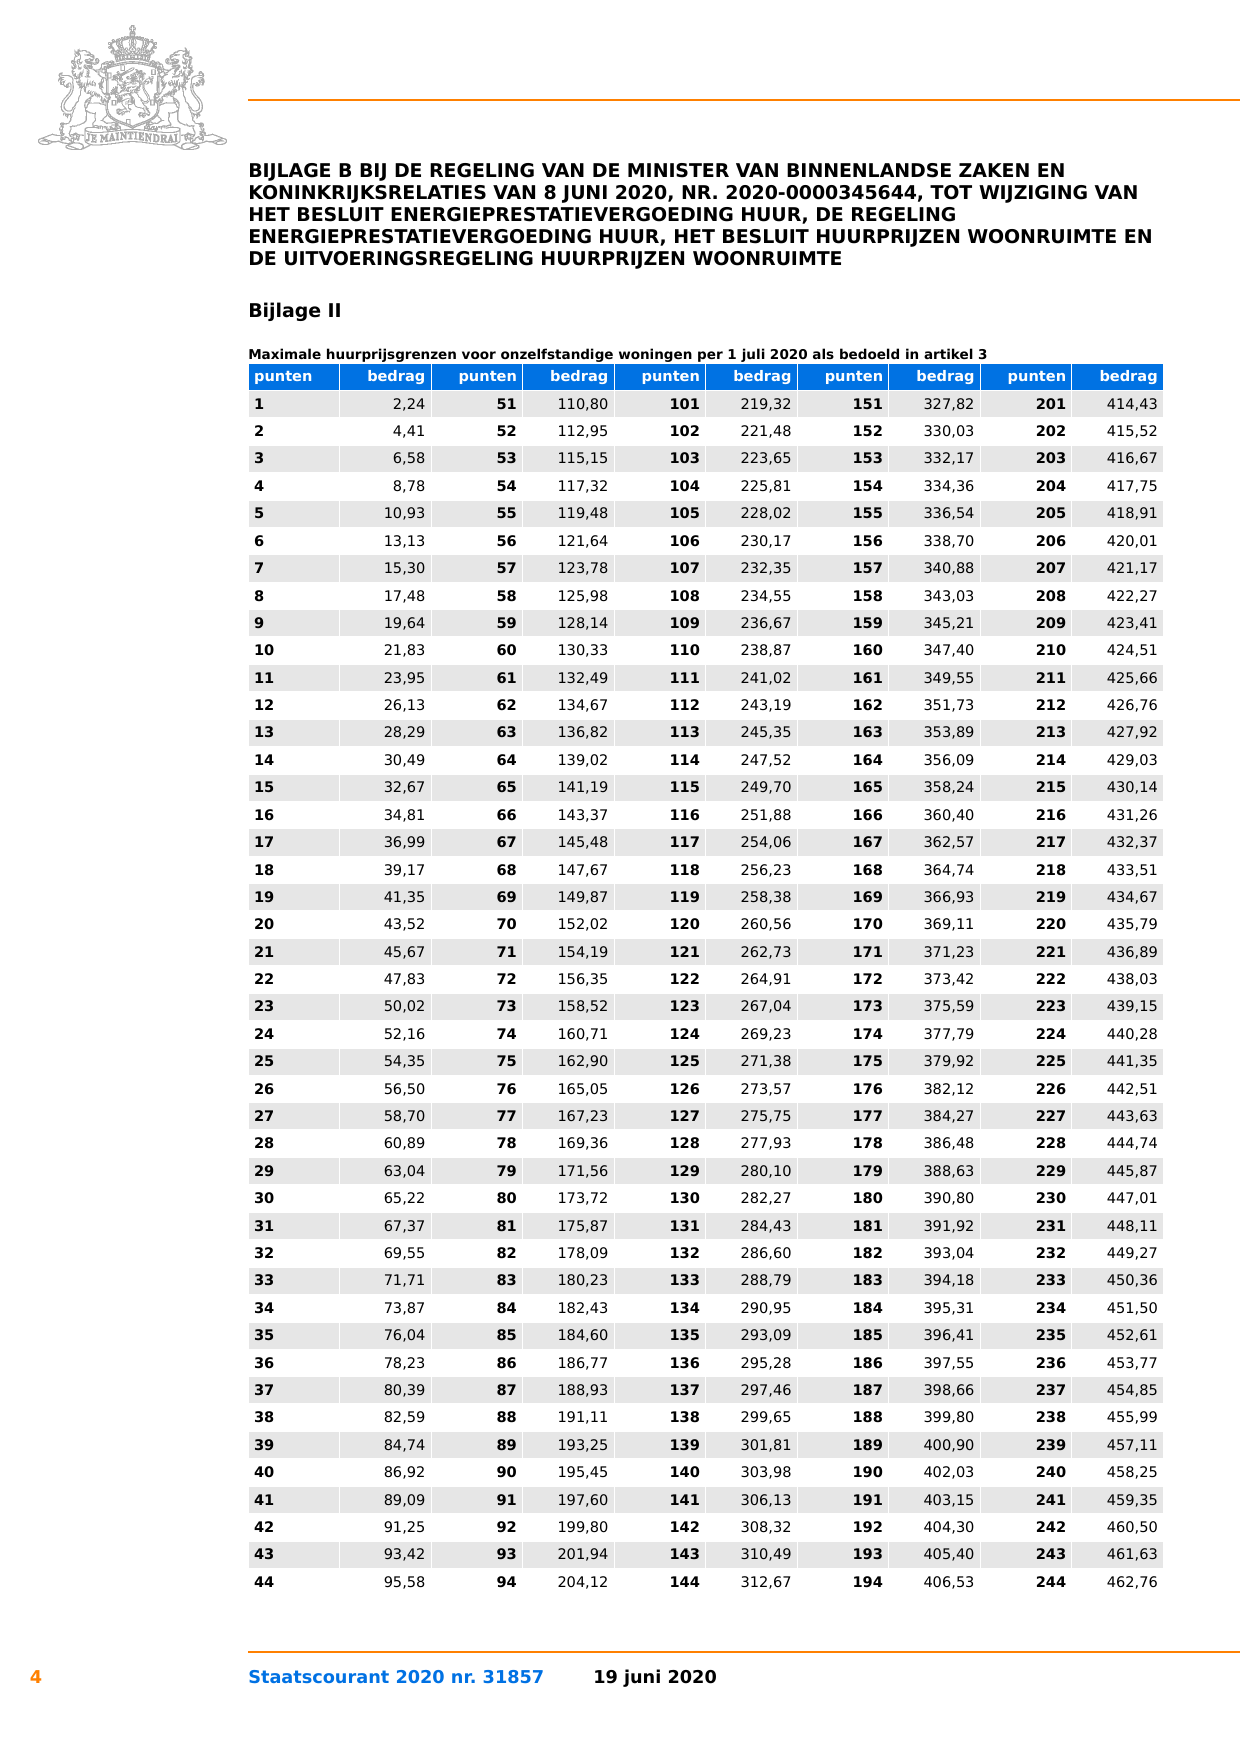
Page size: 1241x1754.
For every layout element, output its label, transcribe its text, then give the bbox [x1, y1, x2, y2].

table_cell 29 [249, 1158, 339, 1184]
table_cell 127 [615, 1103, 705, 1129]
table_cell 121,64 [523, 528, 614, 554]
table_cell 56 [432, 528, 522, 554]
table_cell 221 [981, 939, 1071, 965]
table_cell 395,31 [889, 1295, 980, 1321]
table_cell 94 [432, 1569, 522, 1595]
table_cell 67,37 [340, 1213, 431, 1239]
table_cell 201,94 [523, 1542, 614, 1568]
table_cell 21,83 [340, 638, 431, 664]
table_cell 179 [798, 1158, 888, 1184]
table_cell 103 [615, 446, 705, 472]
table_cell 201 [981, 391, 1071, 417]
table_cell 106 [615, 528, 705, 554]
table_cell 60 [432, 638, 522, 664]
table_cell 36,99 [340, 829, 431, 856]
table_cell 360,40 [889, 802, 980, 828]
table_cell punten [798, 364, 888, 390]
table_cell 28,29 [340, 720, 431, 746]
table_cell 151 [798, 391, 888, 417]
table_cell 169 [798, 884, 888, 910]
table_cell 2,24 [340, 391, 431, 417]
table_cell 112,95 [523, 418, 614, 445]
table_cell 194 [798, 1569, 888, 1595]
table_cell 117,32 [523, 473, 614, 499]
table_cell 277,93 [706, 1131, 797, 1157]
table_cell 101 [615, 391, 705, 417]
table_cell 388,63 [889, 1158, 980, 1184]
table_cell 59 [432, 610, 522, 636]
table_cell 394,18 [889, 1268, 980, 1294]
table_cell 452,61 [1072, 1323, 1163, 1349]
table_cell 216 [981, 802, 1071, 828]
table_cell 247,52 [706, 747, 797, 773]
table_cell 77 [432, 1103, 522, 1129]
table_cell 149,87 [523, 884, 614, 910]
table_cell 256,23 [706, 857, 797, 883]
table_cell 18 [249, 857, 339, 883]
table_cell 164 [798, 747, 888, 773]
table_cell 155 [798, 501, 888, 527]
table_cell 439,15 [1072, 994, 1163, 1020]
table_cell 68 [432, 857, 522, 883]
table_cell 218 [981, 857, 1071, 883]
table_cell 113 [615, 720, 705, 746]
table_cell 418,91 [1072, 501, 1163, 527]
table_cell 26 [249, 1076, 339, 1102]
table_cell 53 [432, 446, 522, 472]
table_cell 64 [432, 747, 522, 773]
table_cell 396,41 [889, 1323, 980, 1349]
table_cell 56,50 [340, 1076, 431, 1102]
table_cell 192 [798, 1514, 888, 1541]
table_cell 15,30 [340, 555, 431, 582]
table_cell 362,57 [889, 829, 980, 856]
table_cell 3 [249, 446, 339, 472]
table_cell 4 [249, 473, 339, 499]
table_cell 264,91 [706, 966, 797, 993]
table_cell 134 [615, 1295, 705, 1321]
table_cell 182 [798, 1240, 888, 1267]
table_cell 85 [432, 1323, 522, 1349]
table_cell 191,11 [523, 1405, 614, 1431]
table_cell 217 [981, 829, 1071, 856]
table_cell 338,70 [889, 528, 980, 554]
table_cell 110 [615, 638, 705, 664]
table_cell 128 [615, 1131, 705, 1157]
table_cell 34,81 [340, 802, 431, 828]
table_cell 206 [981, 528, 1071, 554]
table_cell 215 [981, 775, 1071, 801]
table_cell 171,56 [523, 1158, 614, 1184]
table_cell 223,65 [706, 446, 797, 472]
table_cell 180,23 [523, 1268, 614, 1294]
table_cell 160,71 [523, 1021, 614, 1047]
table_cell 36 [249, 1350, 339, 1376]
table_cell 243,19 [706, 692, 797, 719]
table_cell 284,43 [706, 1213, 797, 1239]
table_cell 458,25 [1072, 1459, 1163, 1486]
table_cell 89,09 [340, 1487, 431, 1513]
table_cell 6,58 [340, 446, 431, 472]
table_cell 226 [981, 1076, 1071, 1102]
table_cell 371,23 [889, 939, 980, 965]
table_cell 271,38 [706, 1049, 797, 1075]
table_cell 202 [981, 418, 1071, 445]
table_cell 280,10 [706, 1158, 797, 1184]
table_cell 209 [981, 610, 1071, 636]
table_cell 369,11 [889, 911, 980, 938]
table_cell 295,28 [706, 1350, 797, 1376]
table_cell 62 [432, 692, 522, 719]
table_cell bedrag [340, 364, 431, 390]
table_cell 165 [798, 775, 888, 801]
table_cell 54,35 [340, 1049, 431, 1075]
table_cell 158,52 [523, 994, 614, 1020]
table_cell 222 [981, 966, 1071, 993]
table_cell 424,51 [1072, 638, 1163, 664]
table_cell 140 [615, 1459, 705, 1486]
table_cell 170 [798, 911, 888, 938]
table_cell 12 [249, 692, 339, 719]
table_cell 118 [615, 857, 705, 883]
table_cell 145,48 [523, 829, 614, 856]
table_cell 176 [798, 1076, 888, 1102]
table_cell 332,17 [889, 446, 980, 472]
table_cell 461,63 [1072, 1542, 1163, 1568]
table_cell 178,09 [523, 1240, 614, 1267]
table_cell 13 [249, 720, 339, 746]
table_cell 239 [981, 1432, 1071, 1458]
table_cell 373,42 [889, 966, 980, 993]
table_cell 223 [981, 994, 1071, 1020]
table_cell 116 [615, 802, 705, 828]
table_cell 42 [249, 1514, 339, 1541]
table_cell 444,74 [1072, 1131, 1163, 1157]
table_cell 308,32 [706, 1514, 797, 1541]
table_cell 57 [432, 555, 522, 582]
table_cell 119,48 [523, 501, 614, 527]
table_cell 161 [798, 665, 888, 691]
table_cell 224 [981, 1021, 1071, 1047]
table_cell 189 [798, 1432, 888, 1458]
table_cell 71,71 [340, 1268, 431, 1294]
table_cell 141,19 [523, 775, 614, 801]
table_cell 119 [615, 884, 705, 910]
table_cell 379,92 [889, 1049, 980, 1075]
table_cell 375,59 [889, 994, 980, 1020]
table_cell 141 [615, 1487, 705, 1513]
table_cell 76,04 [340, 1323, 431, 1349]
table_cell 402,03 [889, 1459, 980, 1486]
table_cell 406,53 [889, 1569, 980, 1595]
table_cell 136 [615, 1350, 705, 1376]
table_cell 52 [432, 418, 522, 445]
table_cell 227 [981, 1103, 1071, 1129]
table_cell bedrag [1072, 364, 1163, 390]
table_cell 63 [432, 720, 522, 746]
table_cell 15 [249, 775, 339, 801]
table_cell 237 [981, 1377, 1071, 1403]
table_cell 165,05 [523, 1076, 614, 1102]
table_cell 69 [432, 884, 522, 910]
table_cell 249,70 [706, 775, 797, 801]
table_cell 384,27 [889, 1103, 980, 1129]
table_cell 35 [249, 1323, 339, 1349]
table_cell 297,46 [706, 1377, 797, 1403]
table_cell 242 [981, 1514, 1071, 1541]
table_cell 454,85 [1072, 1377, 1163, 1403]
table_cell 93,42 [340, 1542, 431, 1568]
table_cell 90 [432, 1459, 522, 1486]
table_cell 336,54 [889, 501, 980, 527]
table_cell 349,55 [889, 665, 980, 691]
table_cell 109 [615, 610, 705, 636]
table_cell 43,52 [340, 911, 431, 938]
table_cell 175,87 [523, 1213, 614, 1239]
table_cell 417,75 [1072, 473, 1163, 499]
table_cell 23,95 [340, 665, 431, 691]
table_cell 462,76 [1072, 1569, 1163, 1595]
table_cell 275,75 [706, 1103, 797, 1129]
table_cell 191 [798, 1487, 888, 1513]
table_cell 186 [798, 1350, 888, 1376]
table_cell 24 [249, 1021, 339, 1047]
table_cell 65 [432, 775, 522, 801]
table_cell 93 [432, 1542, 522, 1568]
table_cell 80 [432, 1185, 522, 1212]
table_cell bedrag [706, 364, 797, 390]
subtitle Bijlage II [248, 300, 1163, 322]
table_cell 39,17 [340, 857, 431, 883]
table_cell 108 [615, 583, 705, 609]
table_cell 138 [615, 1405, 705, 1431]
table_cell 193 [798, 1542, 888, 1568]
table_cell 404,30 [889, 1514, 980, 1541]
table_cell 50,02 [340, 994, 431, 1020]
table_cell 426,76 [1072, 692, 1163, 719]
table_cell 197,60 [523, 1487, 614, 1513]
subtitle BIJLAGE B BIJ DE REGELING VAN DE MINISTER VAN BINNENLANDSE ZAKEN EN KONINKRIJKSRELATIES VAN 8 JUNI 2020, NR. 2020-0000345644, TOT WIJZIGING VAN HET BESLUIT ENERGIEPRESTATIEVERGOEDING HUUR, DE REGELING ENERGIEPRESTATIEVERGOEDING HUUR, HET BESLUIT HUURPRIJZEN WOONRUIMTE EN DE UITVOERINGSREGELING HUURPRIJZEN WOONRUIMTE [248, 160, 1163, 270]
table_cell 443,63 [1072, 1103, 1163, 1129]
table_cell 159 [798, 610, 888, 636]
table_cell 43 [249, 1542, 339, 1568]
table_cell 63,04 [340, 1158, 431, 1184]
table_cell 139 [615, 1432, 705, 1458]
table_cell 25 [249, 1049, 339, 1075]
table_cell 87 [432, 1377, 522, 1403]
table_cell 290,95 [706, 1295, 797, 1321]
table_cell 172 [798, 966, 888, 993]
table_cell 438,03 [1072, 966, 1163, 993]
table_cell 327,82 [889, 391, 980, 417]
table_cell 208 [981, 583, 1071, 609]
table_cell 126 [615, 1076, 705, 1102]
table_cell 347,40 [889, 638, 980, 664]
table_cell 238 [981, 1405, 1071, 1431]
table_cell 102 [615, 418, 705, 445]
table_cell 152 [798, 418, 888, 445]
table_cell 162 [798, 692, 888, 719]
table_cell 267,04 [706, 994, 797, 1020]
table_cell 310,49 [706, 1542, 797, 1568]
table_cell 154,19 [523, 939, 614, 965]
table_cell 254,06 [706, 829, 797, 856]
table_cell 397,55 [889, 1350, 980, 1376]
table_cell 251,88 [706, 802, 797, 828]
table_cell 124 [615, 1021, 705, 1047]
table_cell 288,79 [706, 1268, 797, 1294]
table_cell 204 [981, 473, 1071, 499]
table_cell 86,92 [340, 1459, 431, 1486]
table_cell 432,37 [1072, 829, 1163, 856]
table_cell 183 [798, 1268, 888, 1294]
table_cell 19 [249, 884, 339, 910]
table_cell 459,35 [1072, 1487, 1163, 1513]
table_cell 312,67 [706, 1569, 797, 1595]
table_cell 442,51 [1072, 1076, 1163, 1102]
table_cell 95,58 [340, 1569, 431, 1595]
table_cell 177 [798, 1103, 888, 1129]
table_cell 78 [432, 1131, 522, 1157]
table_cell 447,01 [1072, 1185, 1163, 1212]
table_cell 353,89 [889, 720, 980, 746]
table_cell 340,88 [889, 555, 980, 582]
table_cell 391,92 [889, 1213, 980, 1239]
table_cell 162,90 [523, 1049, 614, 1075]
table_cell 19,64 [340, 610, 431, 636]
table_cell bedrag [523, 364, 614, 390]
table_cell 433,51 [1072, 857, 1163, 883]
table_cell 47,83 [340, 966, 431, 993]
table_cell 142 [615, 1514, 705, 1541]
table_cell 233 [981, 1268, 1071, 1294]
table_cell 243 [981, 1542, 1071, 1568]
table_cell 16 [249, 802, 339, 828]
table_cell 123 [615, 994, 705, 1020]
table_cell 144 [615, 1569, 705, 1595]
table_cell 84 [432, 1295, 522, 1321]
table_cell 34 [249, 1295, 339, 1321]
table_cell 72 [432, 966, 522, 993]
table_cell 230 [981, 1185, 1071, 1212]
table_cell bedrag [889, 364, 980, 390]
table_cell 364,74 [889, 857, 980, 883]
table_cell 403,15 [889, 1487, 980, 1513]
table_cell 299,65 [706, 1405, 797, 1431]
table_cell 51 [432, 391, 522, 417]
table_cell 220 [981, 911, 1071, 938]
table_cell 128,14 [523, 610, 614, 636]
table_cell 167 [798, 829, 888, 856]
table_cell punten [432, 364, 522, 390]
table_cell 232 [981, 1240, 1071, 1267]
table_cell 132 [615, 1240, 705, 1267]
table_cell 120 [615, 911, 705, 938]
table_cell 27 [249, 1103, 339, 1129]
table_cell 420,01 [1072, 528, 1163, 554]
table_cell 58 [432, 583, 522, 609]
table_cell 156 [798, 528, 888, 554]
table_cell 241,02 [706, 665, 797, 691]
table_cell 157 [798, 555, 888, 582]
table_cell 210 [981, 638, 1071, 664]
table_cell 245,35 [706, 720, 797, 746]
table_cell 400,90 [889, 1432, 980, 1458]
table_cell 431,26 [1072, 802, 1163, 828]
table_cell 11 [249, 665, 339, 691]
table_cell 9 [249, 610, 339, 636]
table_cell 213 [981, 720, 1071, 746]
table_cell 115,15 [523, 446, 614, 472]
table_cell 133 [615, 1268, 705, 1294]
table_cell 1 [249, 391, 339, 417]
table_cell 219,32 [706, 391, 797, 417]
table_cell 219 [981, 884, 1071, 910]
table_cell 301,81 [706, 1432, 797, 1458]
table_cell 211 [981, 665, 1071, 691]
table_cell punten [249, 364, 339, 390]
table_cell 241 [981, 1487, 1071, 1513]
table_cell 269,23 [706, 1021, 797, 1047]
table_cell 112 [615, 692, 705, 719]
table_cell 415,52 [1072, 418, 1163, 445]
table_cell 228,02 [706, 501, 797, 527]
table_cell 2 [249, 418, 339, 445]
table_cell 351,73 [889, 692, 980, 719]
table_cell 32,67 [340, 775, 431, 801]
table_cell 260,56 [706, 911, 797, 938]
table_cell 445,87 [1072, 1158, 1163, 1184]
table_cell 10 [249, 638, 339, 664]
table_cell 125,98 [523, 583, 614, 609]
table_cell 67 [432, 829, 522, 856]
table_cell 115 [615, 775, 705, 801]
table_cell 121 [615, 939, 705, 965]
table_cell 66 [432, 802, 522, 828]
table_cell 184,60 [523, 1323, 614, 1349]
table_cell 31 [249, 1213, 339, 1239]
table_cell 203 [981, 446, 1071, 472]
table_cell 131 [615, 1213, 705, 1239]
table_cell 286,60 [706, 1240, 797, 1267]
table_cell 154 [798, 473, 888, 499]
table_cell 137 [615, 1377, 705, 1403]
table_cell 212 [981, 692, 1071, 719]
table_cell 26,13 [340, 692, 431, 719]
table_cell 236,67 [706, 610, 797, 636]
table_cell 17,48 [340, 583, 431, 609]
table_cell 41,35 [340, 884, 431, 910]
table_cell 450,36 [1072, 1268, 1163, 1294]
table_cell 204,12 [523, 1569, 614, 1595]
table_cell 166 [798, 802, 888, 828]
table_cell 169,36 [523, 1131, 614, 1157]
table_cell 236 [981, 1350, 1071, 1376]
table_cell 262,73 [706, 939, 797, 965]
table_cell 225,81 [706, 473, 797, 499]
table_cell 129 [615, 1158, 705, 1184]
table_cell 455,99 [1072, 1405, 1163, 1431]
table_cell 44 [249, 1569, 339, 1595]
table_cell 38 [249, 1405, 339, 1431]
table_cell 22 [249, 966, 339, 993]
table_cell 231 [981, 1213, 1071, 1239]
table_cell 136,82 [523, 720, 614, 746]
table_cell 358,24 [889, 775, 980, 801]
table_cell 188,93 [523, 1377, 614, 1403]
table_cell 190 [798, 1459, 888, 1486]
table_cell 199,80 [523, 1514, 614, 1541]
table_cell 382,12 [889, 1076, 980, 1102]
table_cell 423,41 [1072, 610, 1163, 636]
table_cell 6 [249, 528, 339, 554]
table_cell 70 [432, 911, 522, 938]
table_cell 130,33 [523, 638, 614, 664]
table_cell 104 [615, 473, 705, 499]
table_cell 82 [432, 1240, 522, 1267]
table_cell 168 [798, 857, 888, 883]
table_cell 7 [249, 555, 339, 582]
table_cell 20 [249, 911, 339, 938]
table_cell 17 [249, 829, 339, 856]
table_cell 10,93 [340, 501, 431, 527]
table_cell 356,09 [889, 747, 980, 773]
table_cell 184 [798, 1295, 888, 1321]
table_cell 55 [432, 501, 522, 527]
table_cell 390,80 [889, 1185, 980, 1212]
table_cell 83 [432, 1268, 522, 1294]
table_cell 205 [981, 501, 1071, 527]
table_cell 76 [432, 1076, 522, 1102]
table_cell 160 [798, 638, 888, 664]
table_cell 188 [798, 1405, 888, 1431]
table_cell 414,43 [1072, 391, 1163, 417]
table_cell 110,80 [523, 391, 614, 417]
table_cell 303,98 [706, 1459, 797, 1486]
table_cell 234,55 [706, 583, 797, 609]
table_cell 244 [981, 1569, 1071, 1595]
table_cell 440,28 [1072, 1021, 1163, 1047]
table_cell 235 [981, 1323, 1071, 1349]
table_cell 174 [798, 1021, 888, 1047]
table_cell 158 [798, 583, 888, 609]
table_cell 58,70 [340, 1103, 431, 1129]
table_cell 405,40 [889, 1542, 980, 1568]
table_cell 393,04 [889, 1240, 980, 1267]
table_cell 139,02 [523, 747, 614, 773]
table_cell 89 [432, 1432, 522, 1458]
table_cell 78,23 [340, 1350, 431, 1376]
table_cell 232,35 [706, 555, 797, 582]
table_cell 122 [615, 966, 705, 993]
table_cell 21 [249, 939, 339, 965]
table_cell 186,77 [523, 1350, 614, 1376]
table_cell 37 [249, 1377, 339, 1403]
table_cell 171 [798, 939, 888, 965]
table_cell 282,27 [706, 1185, 797, 1212]
table_cell 84,74 [340, 1432, 431, 1458]
table_cell punten [615, 364, 705, 390]
table_cell 14 [249, 747, 339, 773]
table_cell 91,25 [340, 1514, 431, 1541]
table_cell 88 [432, 1405, 522, 1431]
table_cell 143,37 [523, 802, 614, 828]
table_cell 73,87 [340, 1295, 431, 1321]
table_cell 5 [249, 501, 339, 527]
table_cell 153 [798, 446, 888, 472]
table_cell 460,50 [1072, 1514, 1163, 1541]
table_cell 33 [249, 1268, 339, 1294]
table_cell 134,67 [523, 692, 614, 719]
table_cell 8 [249, 583, 339, 609]
table_cell 132,49 [523, 665, 614, 691]
table_cell 114 [615, 747, 705, 773]
table_cell 343,03 [889, 583, 980, 609]
table_cell 180 [798, 1185, 888, 1212]
table_cell 8,78 [340, 473, 431, 499]
table_cell 187 [798, 1377, 888, 1403]
table_cell 178 [798, 1131, 888, 1157]
table_cell 30,49 [340, 747, 431, 773]
table_cell 448,11 [1072, 1213, 1163, 1239]
table_cell 32 [249, 1240, 339, 1267]
table_cell 40 [249, 1459, 339, 1486]
table_cell 80,39 [340, 1377, 431, 1403]
table_cell 173,72 [523, 1185, 614, 1212]
table_cell 195,45 [523, 1459, 614, 1486]
table_cell 238,87 [706, 638, 797, 664]
table_cell 111 [615, 665, 705, 691]
table_cell 330,03 [889, 418, 980, 445]
table_cell 228 [981, 1131, 1071, 1157]
table_cell 13,13 [340, 528, 431, 554]
table_cell 28 [249, 1131, 339, 1157]
table_cell 52,16 [340, 1021, 431, 1047]
table_cell 23 [249, 994, 339, 1020]
table_cell 117 [615, 829, 705, 856]
table_cell 425,66 [1072, 665, 1163, 691]
table_cell 61 [432, 665, 522, 691]
table_cell 167,23 [523, 1103, 614, 1129]
table_cell 107 [615, 555, 705, 582]
table_cell 293,09 [706, 1323, 797, 1349]
table_cell 421,17 [1072, 555, 1163, 582]
table_cell 39 [249, 1432, 339, 1458]
table_cell 225 [981, 1049, 1071, 1075]
table_cell punten [981, 364, 1071, 390]
table_cell 181 [798, 1213, 888, 1239]
table_cell 130 [615, 1185, 705, 1212]
table_cell 175 [798, 1049, 888, 1075]
table_cell 193,25 [523, 1432, 614, 1458]
table_cell 92 [432, 1514, 522, 1541]
table_cell 334,36 [889, 473, 980, 499]
table_cell 234 [981, 1295, 1071, 1321]
table_cell 147,67 [523, 857, 614, 883]
table_cell 449,27 [1072, 1240, 1163, 1267]
table_cell 434,67 [1072, 884, 1163, 910]
table_cell 105 [615, 501, 705, 527]
table_cell 258,38 [706, 884, 797, 910]
table_cell 429,03 [1072, 747, 1163, 773]
table_cell 163 [798, 720, 888, 746]
table_cell 221,48 [706, 418, 797, 445]
picture [38, 25, 227, 150]
table_cell 230,17 [706, 528, 797, 554]
table_cell 366,93 [889, 884, 980, 910]
table_cell 386,48 [889, 1131, 980, 1157]
table_cell 30 [249, 1185, 339, 1212]
table_cell 398,66 [889, 1377, 980, 1403]
table_cell 182,43 [523, 1295, 614, 1321]
table_cell 41 [249, 1487, 339, 1513]
table_cell 54 [432, 473, 522, 499]
table_cell 143 [615, 1542, 705, 1568]
table_cell 69,55 [340, 1240, 431, 1267]
table_cell 441,35 [1072, 1049, 1163, 1075]
table_cell 173 [798, 994, 888, 1020]
table_cell 451,50 [1072, 1295, 1163, 1321]
table_cell 422,27 [1072, 583, 1163, 609]
table_cell 4,41 [340, 418, 431, 445]
table_cell 430,14 [1072, 775, 1163, 801]
table_cell 185 [798, 1323, 888, 1349]
table_cell 273,57 [706, 1076, 797, 1102]
table_cell 91 [432, 1487, 522, 1513]
table_cell 86 [432, 1350, 522, 1376]
table_cell 65,22 [340, 1185, 431, 1212]
table_cell 229 [981, 1158, 1071, 1184]
table_cell 135 [615, 1323, 705, 1349]
table_cell 75 [432, 1049, 522, 1075]
table_cell 427,92 [1072, 720, 1163, 746]
table_cell 435,79 [1072, 911, 1163, 938]
table_cell 123,78 [523, 555, 614, 582]
table_cell 152,02 [523, 911, 614, 938]
table_cell 125 [615, 1049, 705, 1075]
table_cell 82,59 [340, 1405, 431, 1431]
table_cell 457,11 [1072, 1432, 1163, 1458]
table_cell 436,89 [1072, 939, 1163, 965]
table_cell 453,77 [1072, 1350, 1163, 1376]
table_cell 306,13 [706, 1487, 797, 1513]
table_cell 416,67 [1072, 446, 1163, 472]
table_cell 60,89 [340, 1131, 431, 1157]
table_cell 45,67 [340, 939, 431, 965]
table_cell 79 [432, 1158, 522, 1184]
table_cell 377,79 [889, 1021, 980, 1047]
table_cell 81 [432, 1213, 522, 1239]
table_header Maximale huurprijsgrenzen voor onzelfstandige woningen per 1 juli 2020 als bedoeld in artikel 3 [248, 347, 1163, 362]
table_cell 214 [981, 747, 1071, 773]
table_cell 399,80 [889, 1405, 980, 1431]
table_cell 240 [981, 1459, 1071, 1486]
table_cell 345,21 [889, 610, 980, 636]
table_cell 73 [432, 994, 522, 1020]
table_cell 156,35 [523, 966, 614, 993]
table_cell 74 [432, 1021, 522, 1047]
table_cell 71 [432, 939, 522, 965]
table_cell 207 [981, 555, 1071, 582]
